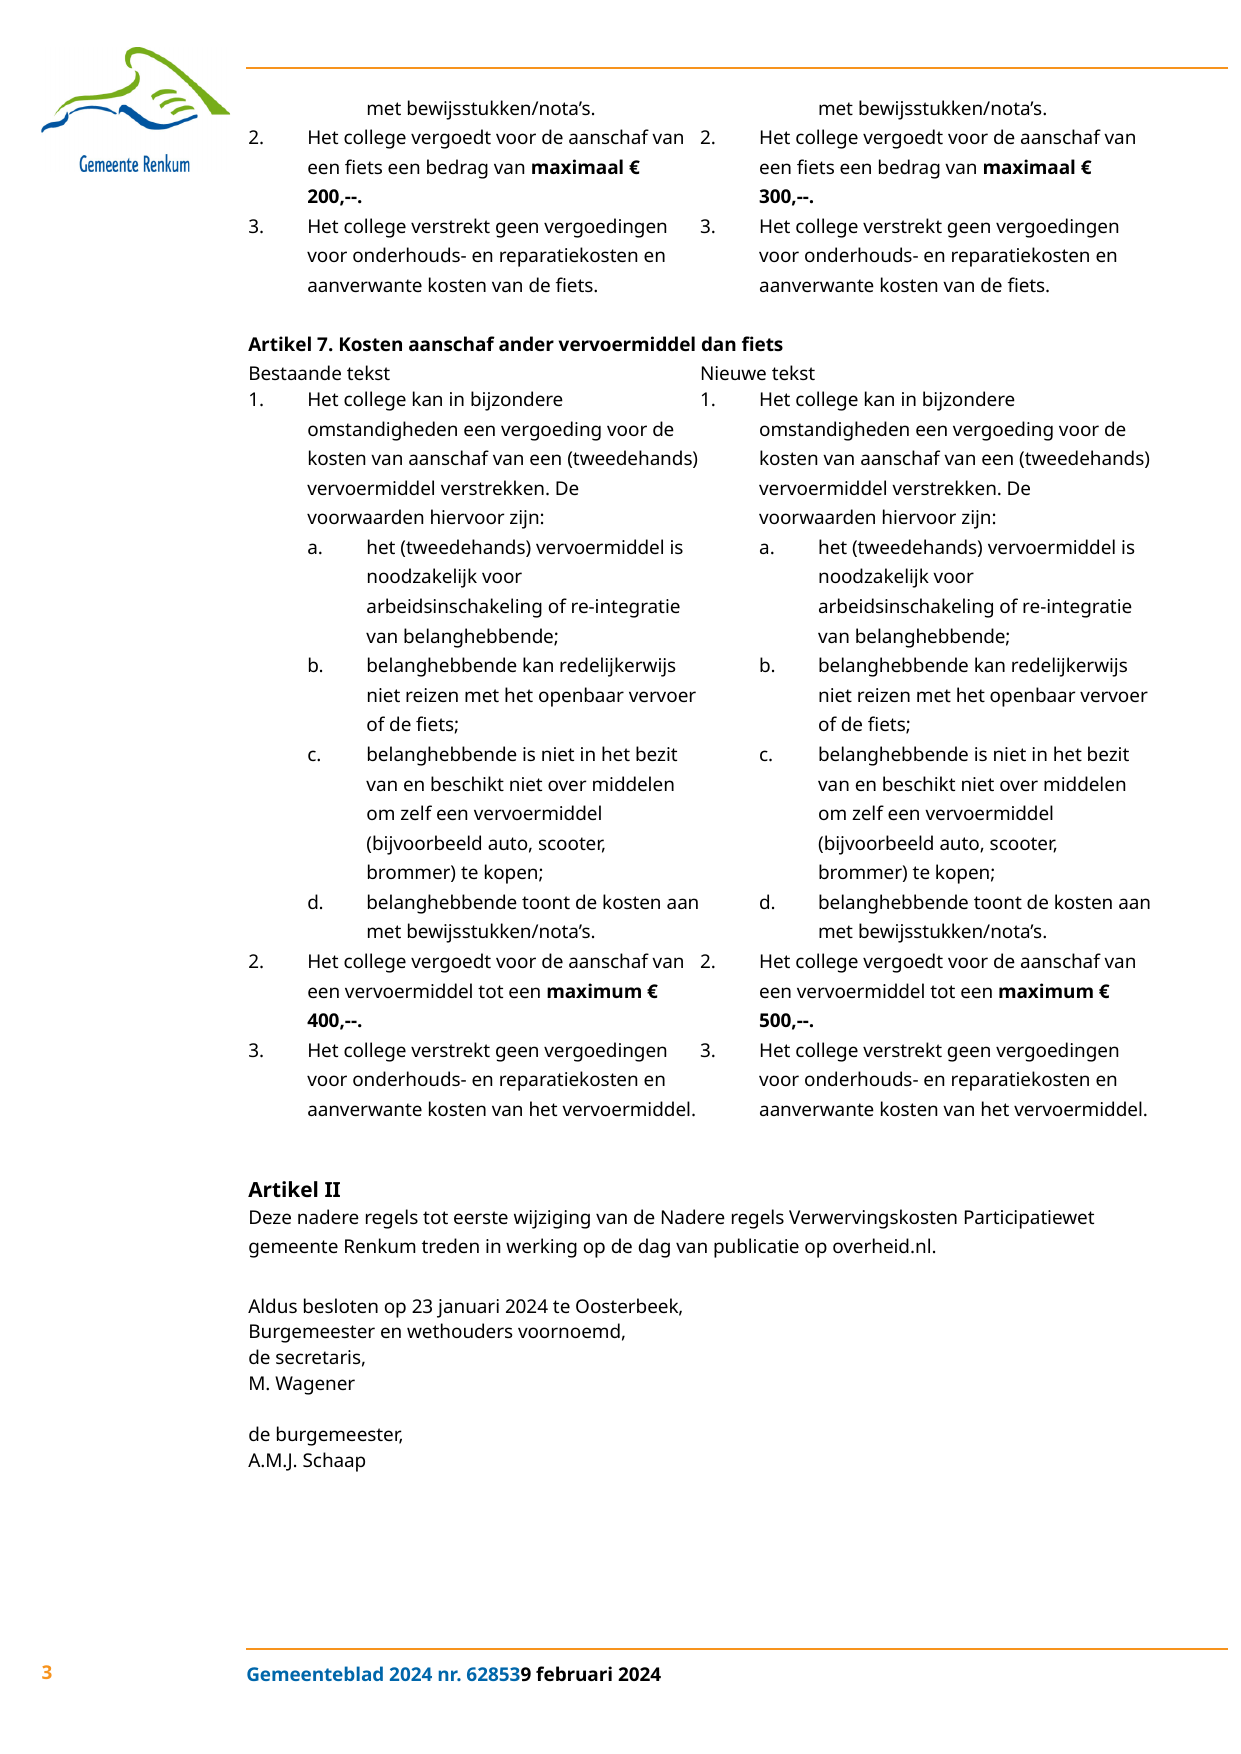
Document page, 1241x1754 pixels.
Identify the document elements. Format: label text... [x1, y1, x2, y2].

text Burgemeester en wethouders voornoemd, [248, 1318, 1152, 1344]
text A.M.J. Schaap [248, 1447, 1152, 1473]
picture [41, 47, 231, 172]
table_cell met bewijsstukken/nota’s. Het college vergoedt voor de aanschaf van een fiets een bedrag van maximaal € 300,--. Het college verstrekt geen vergoedingen voor onderhouds- en reparatiekosten en aanverwante kosten van de fiets. [700, 95, 1152, 298]
table_header Bestaande tekst [248, 361, 700, 386]
text Artikel II [248, 1176, 1152, 1204]
table_cell met bewijsstukken/nota’s. Het college vergoedt voor de aanschaf van een fiets een bedrag van maximaal € 200,--. Het college verstrekt geen vergoedingen voor onderhouds- en reparatiekosten en aanverwante kosten van de fiets. [248, 95, 700, 298]
table_header Nieuwe tekst [700, 361, 1152, 386]
text de secretaris, [248, 1344, 1152, 1370]
text M. Wagener [248, 1370, 1152, 1396]
text Artikel 7. Kosten aanschaf ander vervoermiddel dan fiets [248, 331, 1152, 357]
text Deze nadere regels tot eerste wijziging van de Nadere regels Verwervingskosten Participatiewet gemeente Renkum treden in werking op de dag van publicatie op overheid.nl. [248, 1204, 1152, 1259]
table_cell Het college kan in bijzondere omstandigheden een vergoeding voor de kosten van aanschaf van een (tweedehands) vervoermiddel verstrekken. De voorwaarden hiervoor zijn: het (tweedehands) vervoermiddel is noodzakelijk voor arbeidsinschakeling of re-integratie van belanghebbende; belanghebbende kan redelijkerwijs niet reizen met het openbaar vervoer of de fiets; belanghebbende is niet in het bezit van en beschikt niet over middelen om zelf een vervoermiddel (bijvoorbeeld auto, scooter, brommer) te kopen; belanghebbende toont de kosten aan met bewijsstukken/nota’s. Het college vergoedt voor de aanschaf van een vervoermiddel tot een maximum € 500,--. Het college verstrekt geen vergoedingen voor onderhouds- en reparatiekosten en aanverwante kosten van het vervoermiddel. [700, 386, 1152, 1122]
text de burgemeester, [248, 1421, 1152, 1447]
text Aldus besloten op 23 januari 2024 te Oosterbeek, [248, 1293, 1152, 1318]
table_cell Het college kan in bijzondere omstandigheden een vergoeding voor de kosten van aanschaf van een (tweedehands) vervoermiddel verstrekken. De voorwaarden hiervoor zijn: het (tweedehands) vervoermiddel is noodzakelijk voor arbeidsinschakeling of re-integratie van belanghebbende; belanghebbende kan redelijkerwijs niet reizen met het openbaar vervoer of de fiets; belanghebbende is niet in het bezit van en beschikt niet over middelen om zelf een vervoermiddel (bijvoorbeeld auto, scooter, brommer) te kopen; belanghebbende toont de kosten aan met bewijsstukken/nota’s. Het college vergoedt voor de aanschaf van een vervoermiddel tot een maximum € 400,--. Het college verstrekt geen vergoedingen voor onderhouds- en reparatiekosten en aanverwante kosten van het vervoermiddel. [248, 386, 700, 1122]
